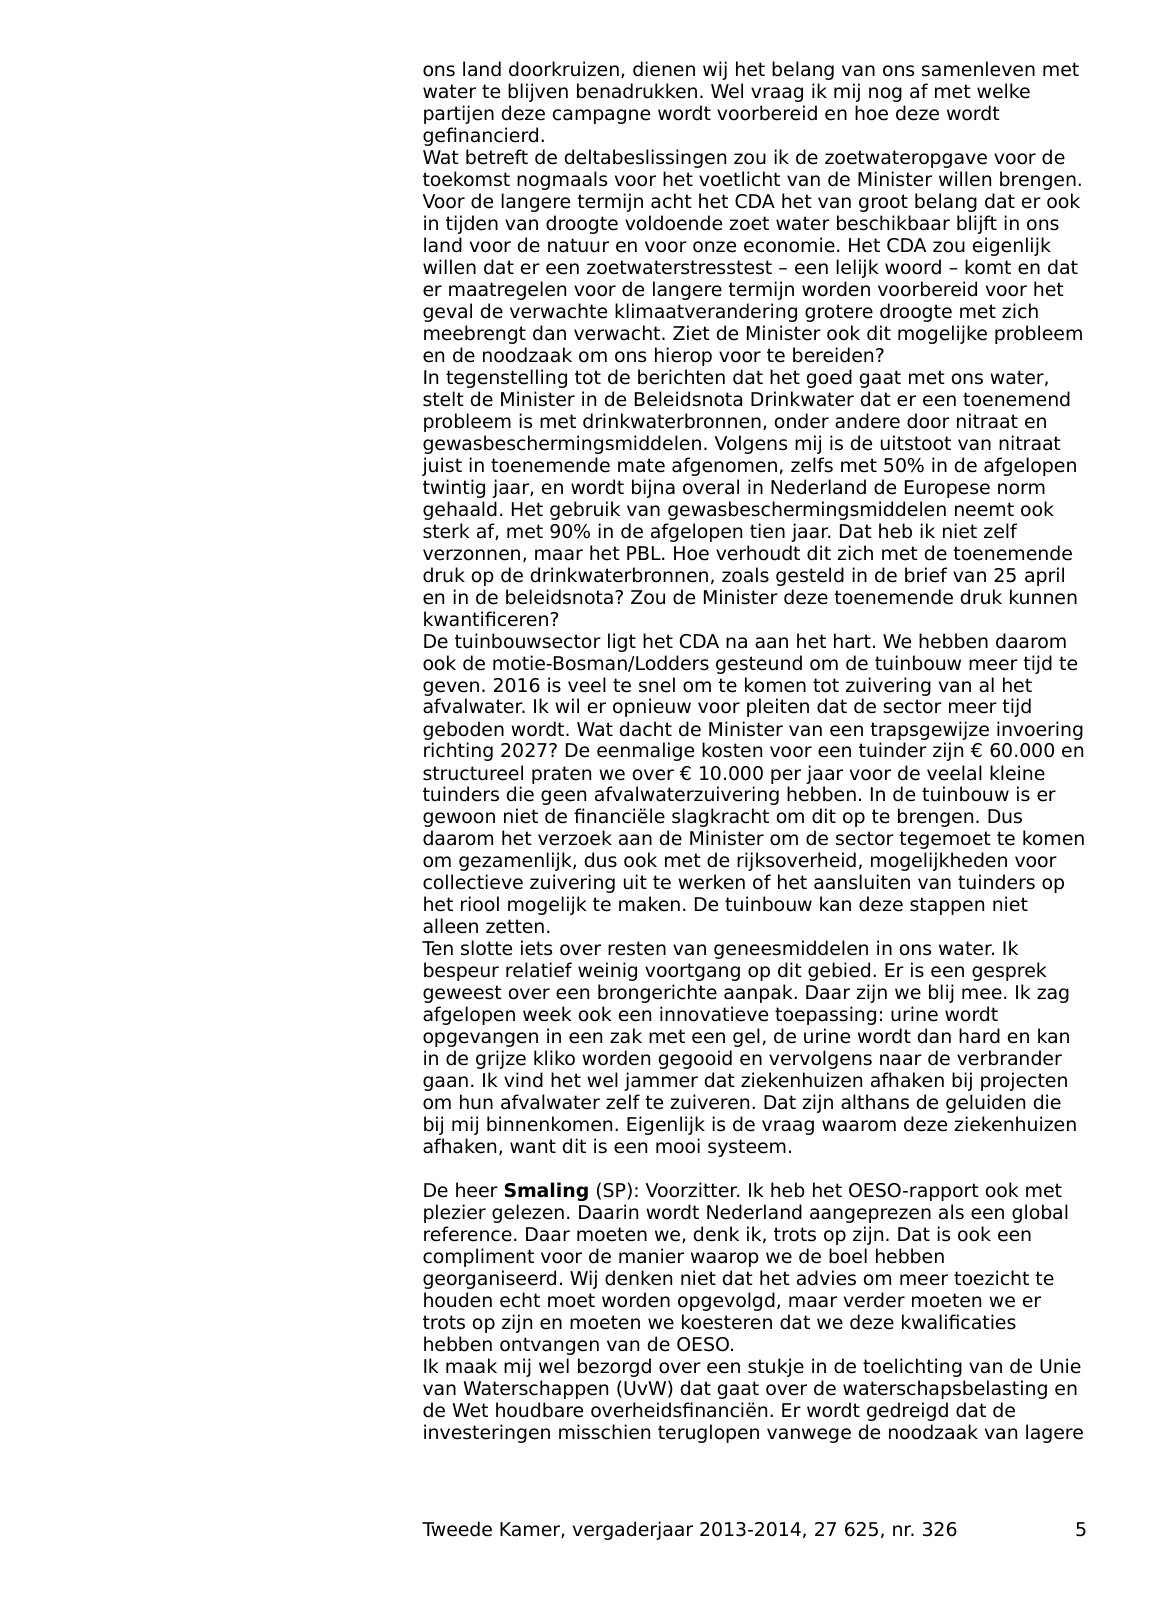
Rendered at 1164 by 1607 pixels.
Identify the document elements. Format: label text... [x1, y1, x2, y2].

text In tegenstelling tot de berichten dat het goed gaat met ons water, stelt de Minister in de Beleidsnota Drinkwater dat er een toenemend probleem is met drinkwaterbronnen, onder andere door nitraat en gewasbeschermingsmiddelen. Volgens mij is de uitstoot van nitraat juist in toenemende mate afgenomen, zelfs met 50% in de afgelopen twintig jaar, en wordt bijna overal in Nederland de Europese norm gehaald. Het gebruik van gewasbeschermingsmiddelen neemt ook sterk af, met 90% in de afgelopen tien jaar. Dat heb ik niet zelf verzonnen, maar het PBL. Hoe verhoudt dit zich met de toenemende druk op de drinkwaterbronnen, zoals gesteld in de brief van 25 april en in de beleidsnota? Zou de Minister deze toenemende druk kunnen kwantificeren? [422, 367, 1087, 631]
text Wat betreft de deltabeslissingen zou ik de zoetwateropgave voor de toekomst nogmaals voor het voetlicht van de Minister willen brengen. Voor de langere termijn acht het CDA het van groot belang dat er ook in tijden van droogte voldoende zoet water beschikbaar blijft in ons land voor de natuur en voor onze economie. Het CDA zou eigenlijk willen dat er een zoetwaterstresstest – een lelijk woord – komt en dat er maatregelen voor de langere termijn worden voorbereid voor het geval de verwachte klimaatverandering grotere droogte met zich meebrengt dan verwacht. Ziet de Minister ook dit mogelijke probleem en de noodzaak om ons hierop voor te bereiden? [422, 147, 1087, 367]
text ons land doorkruizen, dienen wij het belang van ons samenleven met water te blijven benadrukken. Wel vraag ik mij nog af met welke partijen deze campagne wordt voorbereid en hoe deze wordt gefinancierd. [422, 59, 1087, 147]
text Ten slotte iets over resten van geneesmiddelen in ons water. Ik bespeur relatief weinig voortgang op dit gebied. Er is een gesprek geweest over een brongerichte aanpak. Daar zijn we blij mee. Ik zag afgelopen week ook een innovatieve toepassing: urine wordt opgevangen in een zak met een gel, de urine wordt dan hard en kan in de grijze kliko worden gegooid en vervolgens naar de verbrander gaan. Ik vind het wel jammer dat ziekenhuizen afhaken bij projecten om hun afvalwater zelf te zuiveren. Dat zijn althans de geluiden die bij mij binnenkomen. Eigenlijk is de vraag waarom deze ziekenhuizen afhaken, want dit is een mooi systeem. [422, 938, 1087, 1158]
text Ik maak mij wel bezorgd over een stukje in de toelichting van de Unie van Waterschappen (UvW) dat gaat over de waterschapsbelasting en de Wet houdbare overheidsfinanciën. Er wordt gedreigd dat de investeringen misschien teruglopen vanwege de noodzaak van lagere [422, 1356, 1087, 1444]
text De tuinbouwsector ligt het CDA na aan het hart. We hebben daarom ook de motie-Bosman/Lodders gesteund om de tuinbouw meer tijd te geven. 2016 is veel te snel om te komen tot zuivering van al het afvalwater. Ik wil er opnieuw voor pleiten dat de sector meer tijd geboden wordt. Wat dacht de Minister van een trapsgewijze invoering richting 2027? De eenmalige kosten voor een tuinder zijn € 60.000 en structureel praten we over € 10.000 per jaar voor de veelal kleine tuinders die geen afvalwaterzuivering hebben. In de tuinbouw is er gewoon niet de financiële slagkracht om dit op te brengen. Dus daarom het verzoek aan de Minister om de sector tegemoet te komen om gezamenlijk, dus ook met de rijksoverheid, mogelijkheden voor collectieve zuivering uit te werken of het aansluiten van tuinders op het riool mogelijk te maken. De tuinbouw kan deze stappen niet alleen zetten. [422, 631, 1087, 938]
text De heer Smaling (SP): Voorzitter. Ik heb het OESO-rapport ook met plezier gelezen. Daarin wordt Nederland aangeprezen als een global reference. Daar moeten we, denk ik, trots op zijn. Dat is ook een compliment voor de manier waarop we de boel hebben georganiseerd. Wij denken niet dat het advies om meer toezicht te houden echt moet worden opgevolgd, maar verder moeten we er trots op zijn en moeten we koesteren dat we deze kwalificaties hebben ontvangen van de OESO. [422, 1180, 1087, 1356]
